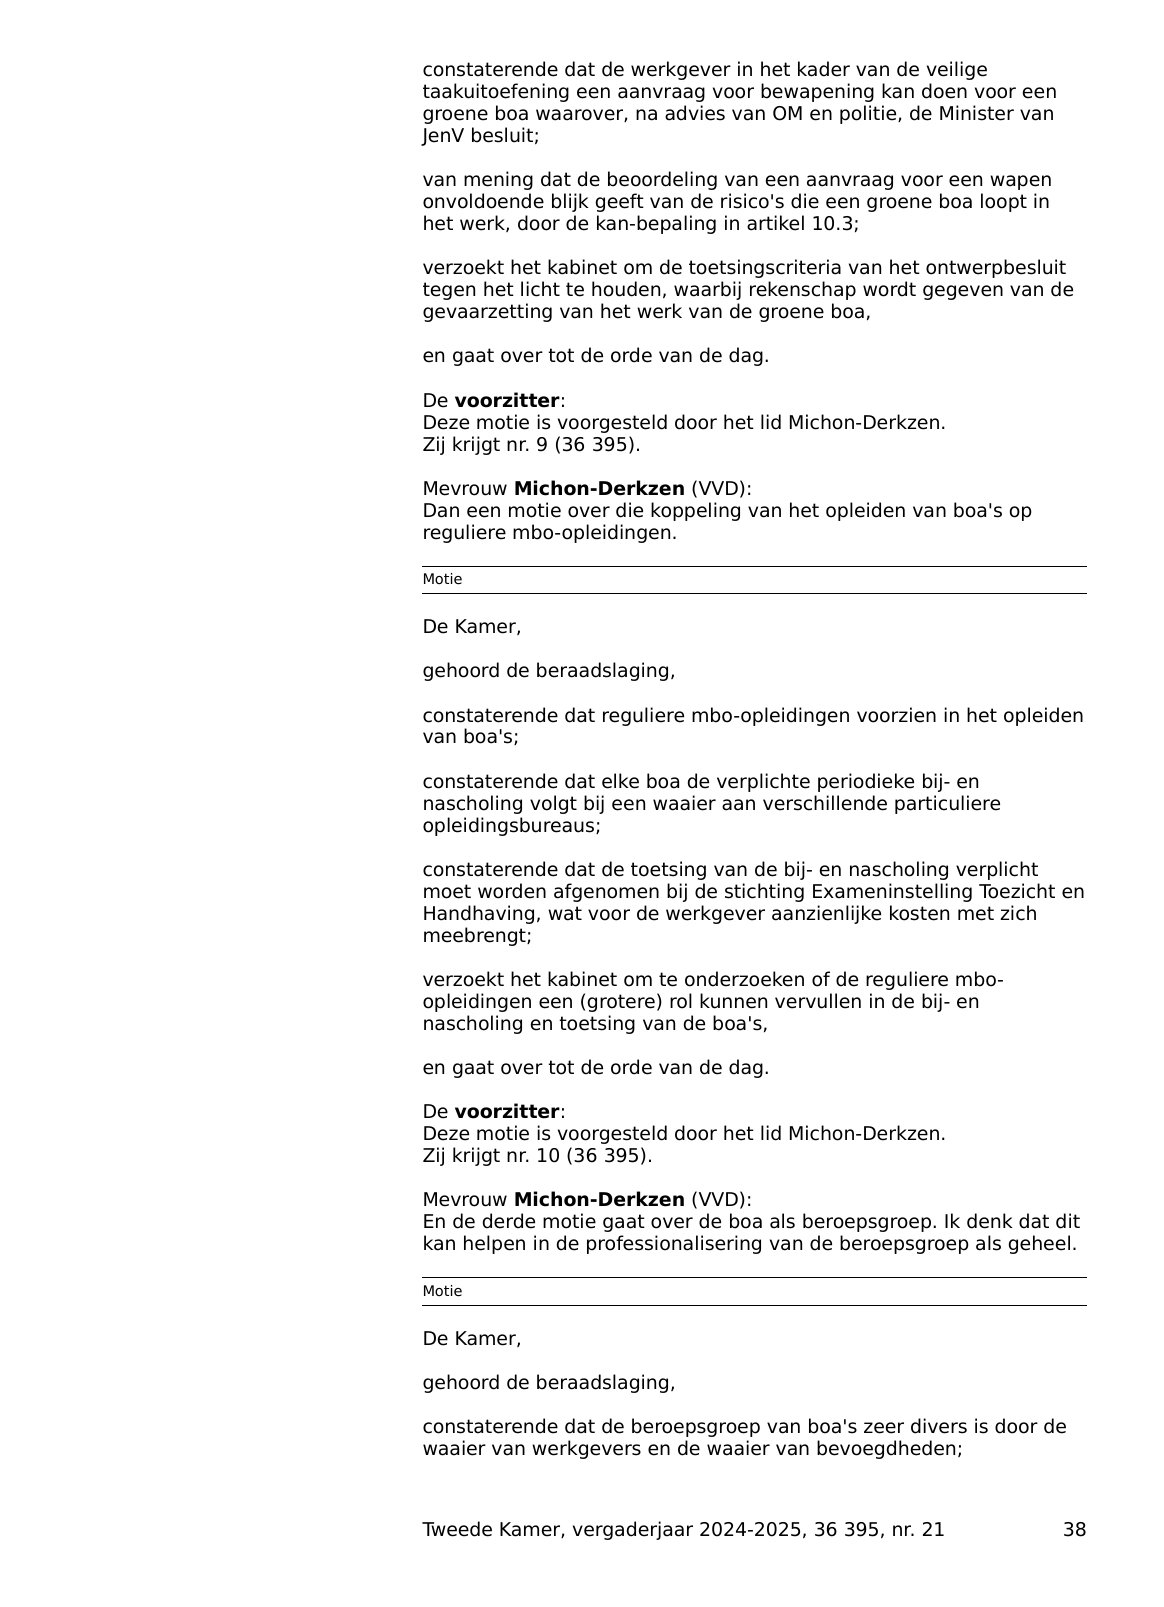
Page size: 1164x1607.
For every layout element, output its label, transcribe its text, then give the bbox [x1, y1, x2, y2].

text Dan een motie over die koppeling van het opleiden van boa's op reguliere mbo-opleidingen. [422, 500, 1087, 544]
text constaterende dat de werkgever in het kader van de veilige taakuitoefening een aanvraag voor bewapening kan doen voor een groene boa waarover, na advies van OM en politie, de Minister van JenV besluit; [422, 59, 1087, 147]
text Mevrouw Michon-Derkzen (VVD): [422, 478, 1087, 500]
text constaterende dat elke boa de verplichte periodieke bij- en nascholing volgt bij een waaier aan verschillende particuliere opleidingsbureaus; [422, 771, 1087, 837]
text En de derde motie gaat over de boa als beroepsgroep. Ik denk dat dit kan helpen in de professionalisering van de beroepsgroep als geheel. [422, 1211, 1087, 1255]
text De Kamer, [422, 1328, 1087, 1350]
text constaterende dat reguliere mbo-opleidingen voorzien in het opleiden van boa's; [422, 704, 1087, 748]
text gehoord de beraadslaging, [422, 1372, 1087, 1394]
table_header Motie [422, 1278, 1087, 1304]
text Mevrouw Michon-Derkzen (VVD): [422, 1189, 1087, 1211]
text verzoekt het kabinet om de toetsingscriteria van het ontwerpbesluit tegen het licht te houden, waarbij rekenschap wordt gegeven van de gevaarzetting van het werk van de groene boa, [422, 257, 1087, 323]
text Deze motie is voorgesteld door het lid Michon-Derkzen. [422, 412, 1087, 433]
text De Kamer, [422, 616, 1087, 638]
text Zij krijgt nr. 9 (36 395). [422, 433, 1087, 456]
text van mening dat de beoordeling van een aanvraag voor een wapen onvoldoende blijk geeft van de risico's die een groene boa loopt in het werk, door de kan-bepaling in artikel 10.3; [422, 169, 1087, 235]
text De voorzitter: [422, 389, 1087, 412]
text constaterende dat de toetsing van de bij- en nascholing verplicht moet worden afgenomen bij de stichting Exameninstelling Toezicht en Handhaving, wat voor de werkgever aanzienlijke kosten met zich meebrengt; [422, 859, 1087, 947]
text en gaat over tot de orde van de dag. [422, 1057, 1087, 1079]
text Zij krijgt nr. 10 (36 395). [422, 1145, 1087, 1167]
text verzoekt het kabinet om te onderzoeken of de reguliere mbo-opleidingen een (grotere) rol kunnen vervullen in de bij- en nascholing en toetsing van de boa's, [422, 969, 1087, 1035]
text constaterende dat de beroepsgroep van boa's zeer divers is door de waaier van werkgevers en de waaier van bevoegdheden; [422, 1416, 1087, 1460]
text Deze motie is voorgesteld door het lid Michon-Derkzen. [422, 1123, 1087, 1145]
text en gaat over tot de orde van de dag. [422, 345, 1087, 367]
table_header Motie [422, 567, 1087, 593]
text gehoord de beraadslaging, [422, 660, 1087, 682]
text De voorzitter: [422, 1101, 1087, 1123]
